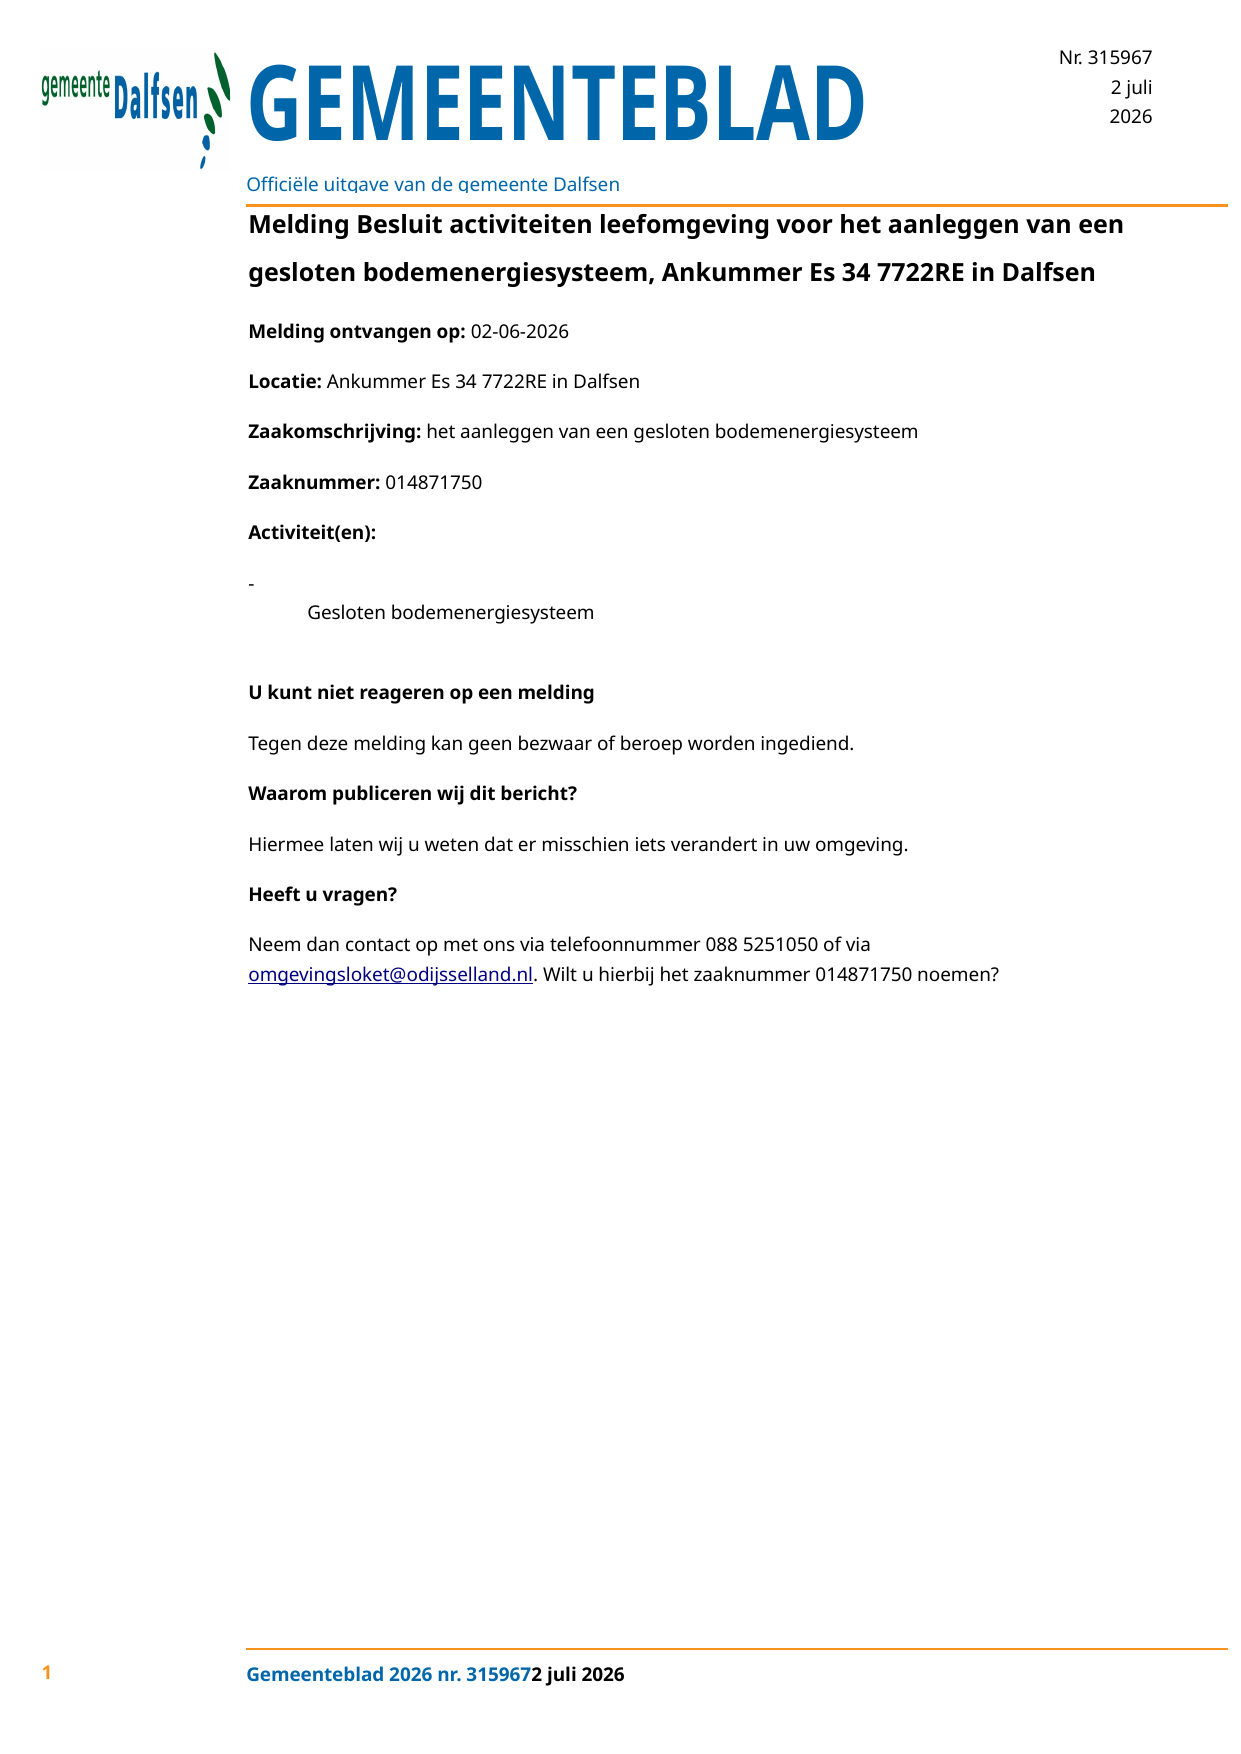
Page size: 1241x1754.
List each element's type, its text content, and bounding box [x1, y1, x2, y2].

text U kunt niet reageren op een melding [248, 679, 1152, 705]
text Melding Besluit activiteiten leefomgeving voor het aanleggen van een gesloten bodemenergiesysteem, Ankummer Es 34 7722RE in Dalfsen [248, 207, 1152, 288]
text Locatie: Ankummer Es 34 7722RE in Dalfsen [248, 368, 1152, 394]
text Waarom publiceren wij dit bericht? [248, 780, 1152, 806]
text Zaaknummer: 014871750 [248, 469, 1152, 495]
text Zaakomschrijving: het aanleggen van een gesloten bodemenergiesysteem [248, 419, 1152, 444]
text Tegen deze melding kan geen bezwaar of beroep worden ingediend. [248, 730, 1152, 756]
text Hiermee laten wij u weten dat er misschien iets verandert in uw omgeving. [248, 831, 1152, 857]
text Heeft u vragen? [248, 881, 1152, 907]
picture [41, 47, 231, 172]
text Melding ontvangen op: 02-06-2026 [248, 318, 1152, 344]
text Neem dan contact op met ons via telefoonnummer 088 5251050 of via omgevingsloket@odijsselland.nl. Wilt u hierbij het zaaknummer 014871750 noemen? [248, 932, 1152, 987]
text Activiteit(en): [248, 519, 1152, 545]
list Gesloten bodemenergiesysteem [248, 599, 1152, 625]
